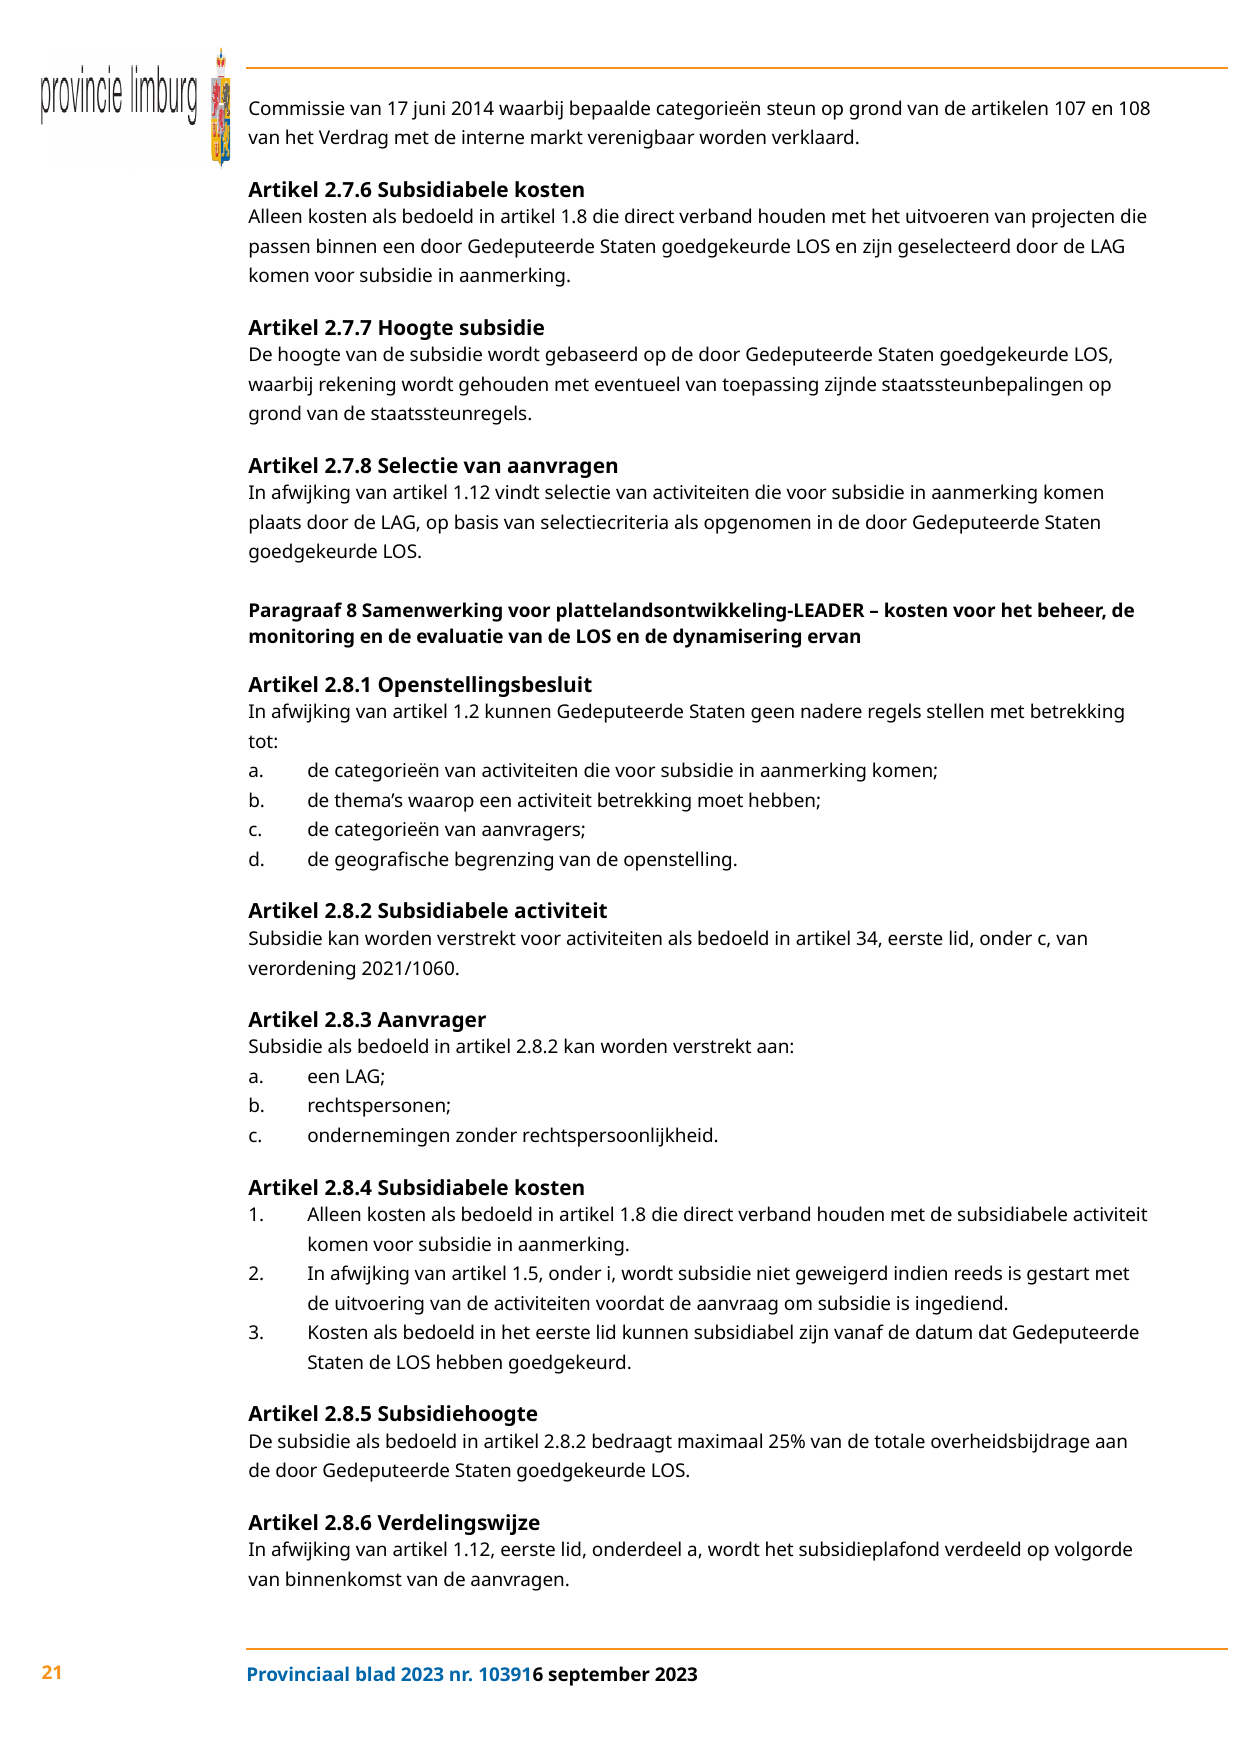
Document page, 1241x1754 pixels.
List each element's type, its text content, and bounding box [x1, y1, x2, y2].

list Alleen kosten als bedoeld in artikel 1.8 die direct verband houden met de subsidiabele activiteit komen voor subsidie in aanmerking. [248, 1201, 1152, 1256]
list Kosten als bedoeld in het eerste lid kunnen subsidiabel zijn vanaf de datum dat Gedeputeerde Staten de LOS hebben goedgekeurd. [248, 1319, 1152, 1375]
text Subsidie als bedoeld in artikel 2.8.2 kan worden verstrekt aan: [248, 1033, 1152, 1059]
list In afwijking van artikel 1.5, onder i, wordt subsidie niet geweigerd indien reeds is gestart met de uitvoering van de activiteiten voordat de aanvraag om subsidie is ingediend. [248, 1260, 1152, 1316]
text Artikel 2.8.1 Openstellingsbesluit [248, 670, 1152, 698]
text Paragraaf 8 Samenwerking voor plattelandsontwikkeling-LEADER – kosten voor het beheer, de monitoring en de evaluatie van de LOS en de dynamisering ervan [248, 598, 1152, 649]
text Alleen kosten als bedoeld in artikel 1.8 die direct verband houden met het uitvoeren van projecten die passen binnen een door Gedeputeerde Staten goedgekeurde LOS en zijn geselecteerd door de LAG komen voor subsidie in aanmerking. [248, 203, 1152, 288]
text Artikel 2.8.2 Subsidiabele activiteit [248, 897, 1152, 925]
text In afwijking van artikel 1.2 kunnen Gedeputeerde Staten geen nadere regels stellen met betrekking tot: [248, 698, 1152, 754]
list rechtspersonen; [248, 1093, 1152, 1118]
text Artikel 2.8.5 Subsidiehoogte [248, 1399, 1152, 1428]
list de thema’s waarop een activiteit betrekking moet hebben; [248, 787, 1152, 813]
list de geografische begrenzing van de openstelling. [248, 846, 1152, 872]
text Artikel 2.7.6 Subsidiabele kosten [248, 175, 1152, 203]
text Subsidie kan worden verstrekt voor activiteiten als bedoeld in artikel 34, eerste lid, onder c, van verordening 2021/1060. [248, 925, 1152, 980]
text De hoogte van de subsidie wordt gebaseerd op de door Gedeputeerde Staten goedgekeurde LOS, waarbij rekening wordt gehouden met eventueel van toepassing zijnde staatssteunbepalingen op grond van de staatssteunregels. [248, 341, 1152, 426]
text Commissie van 17 juni 2014 waarbij bepaalde categorieën steun op grond van de artikelen 107 en 108 van het Verdrag met de interne markt verenigbaar worden verklaard. [248, 95, 1152, 150]
list de categorieën van activiteiten die voor subsidie in aanmerking komen; [248, 757, 1152, 783]
text Artikel 2.8.3 Aanvrager [248, 1005, 1152, 1033]
list de categorieën van aanvragers; [248, 817, 1152, 842]
text Artikel 2.7.8 Selectie van aanvragen [248, 451, 1152, 479]
text In afwijking van artikel 1.12, eerste lid, onderdeel a, wordt het subsidieplafond verdeeld op volgorde van binnenkomst van de aanvragen. [248, 1536, 1152, 1592]
text Artikel 2.8.4 Subsidiabele kosten [248, 1173, 1152, 1201]
picture [41, 47, 231, 172]
text In afwijking van artikel 1.12 vindt selectie van activiteiten die voor subsidie in aanmerking komen plaats door de LAG, op basis van selectiecriteria als opgenomen in de door Gedeputeerde Staten goedgekeurde LOS. [248, 479, 1152, 564]
text De subsidie als bedoeld in artikel 2.8.2 bedraagt maximaal 25% van de totale overheidsbijdrage aan de door Gedeputeerde Staten goedgekeurde LOS. [248, 1428, 1152, 1483]
list een LAG; [248, 1063, 1152, 1089]
text Artikel 2.8.6 Verdelingswijze [248, 1508, 1152, 1536]
list ondernemingen zonder rechtspersoonlijkheid. [248, 1122, 1152, 1148]
text Artikel 2.7.7 Hoogte subsidie [248, 313, 1152, 341]
